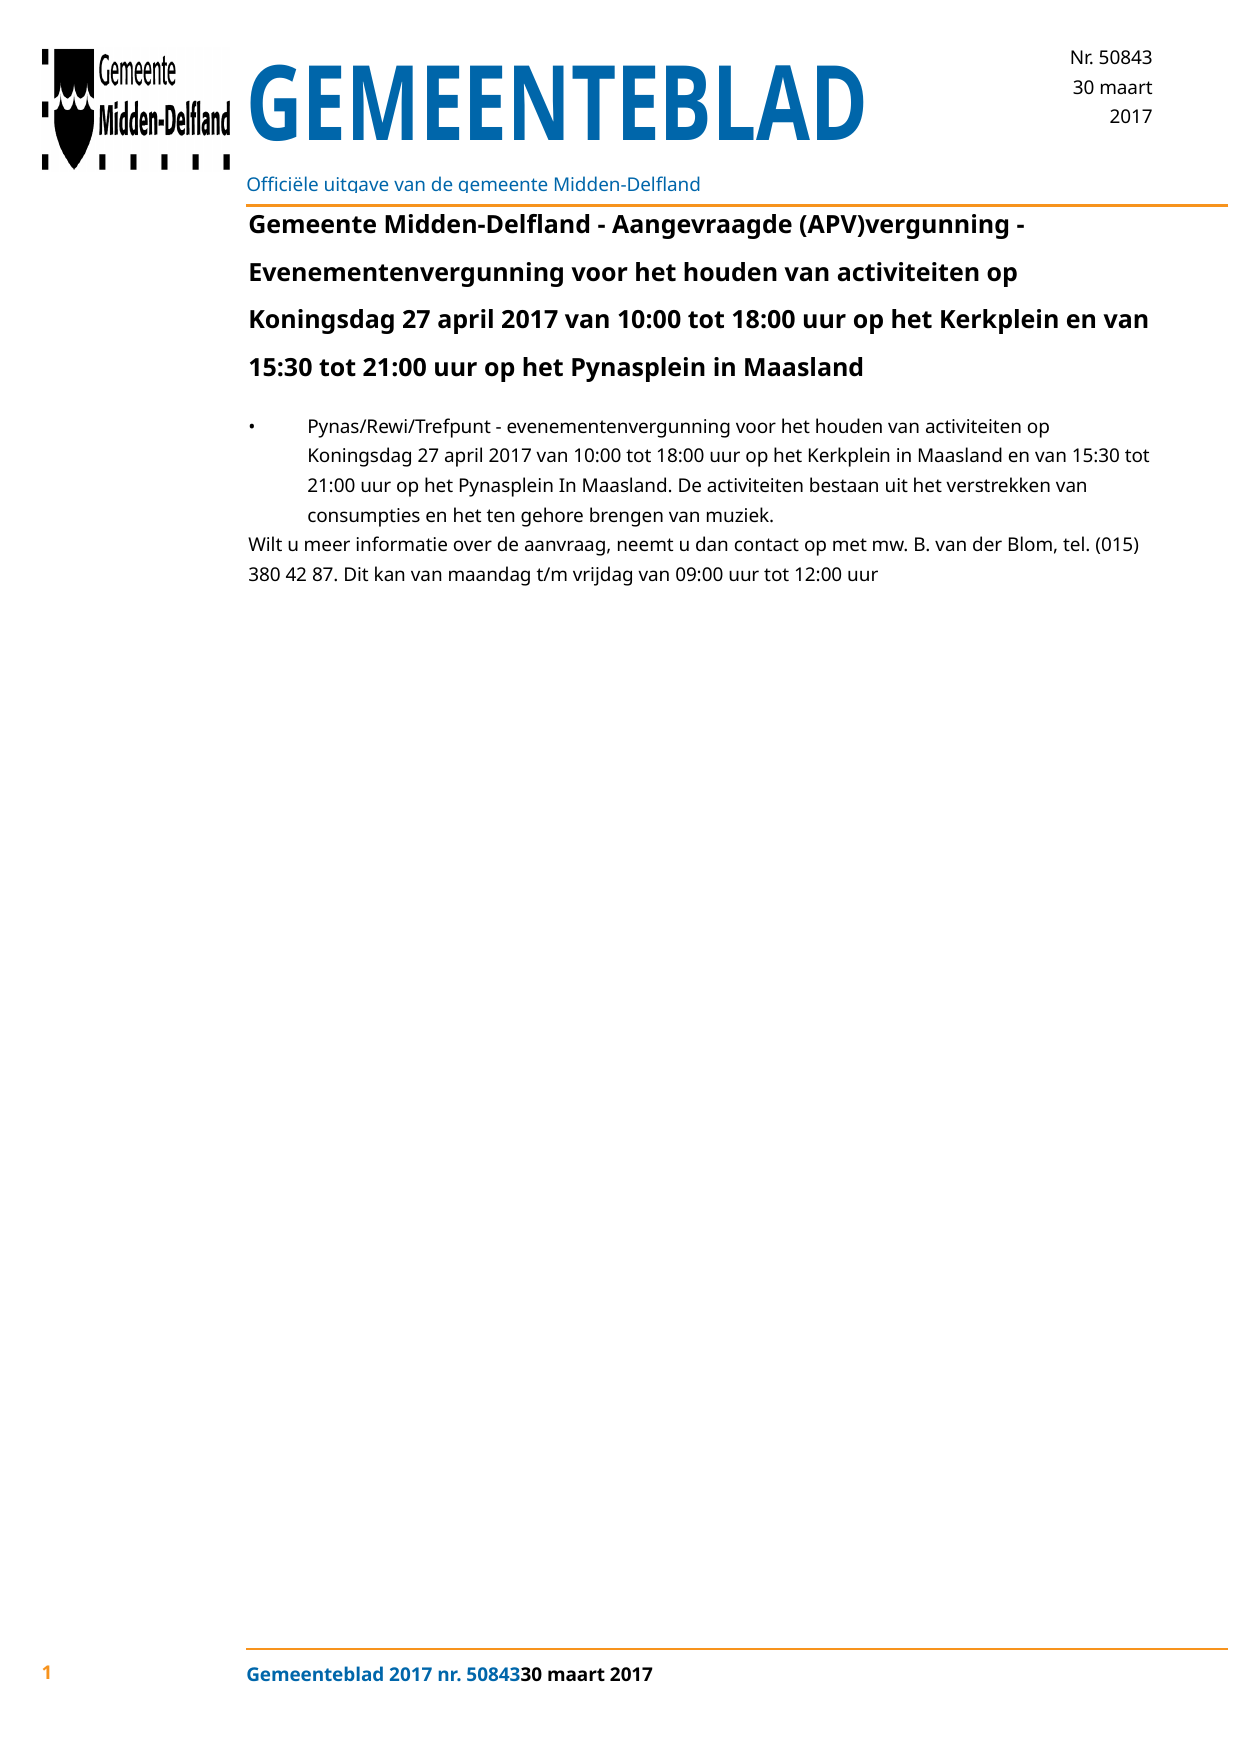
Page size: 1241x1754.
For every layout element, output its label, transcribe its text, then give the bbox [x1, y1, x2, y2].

text Wilt u meer informatie over de aanvraag, neemt u dan contact op met mw. B. van der Blom, tel. (015) 380 42 87. Dit kan van maandag t/m vrijdag van 09:00 uur tot 12:00 uur [248, 531, 1152, 587]
list Pynas/Rewi/Trefpunt - evenementenvergunning voor het houden van activiteiten op Koningsdag 27 april 2017 van 10:00 tot 18:00 uur op het Kerkplein in Maasland en van 15:30 tot 21:00 uur op het Pynasplein In Maasland. De activiteiten bestaan uit het verstrekken van consumpties en het ten gehore brengen van muziek. [248, 413, 1152, 528]
text Gemeente Midden-Delfland - Aangevraagde (APV)vergunning - Evenementenvergunning voor het houden van activiteiten op Koningsdag 27 april 2017 van 10:00 tot 18:00 uur op het Kerkplein en van 15:30 tot 21:00 uur op het Pynasplein in Maasland [248, 207, 1152, 384]
picture [41, 47, 231, 172]
